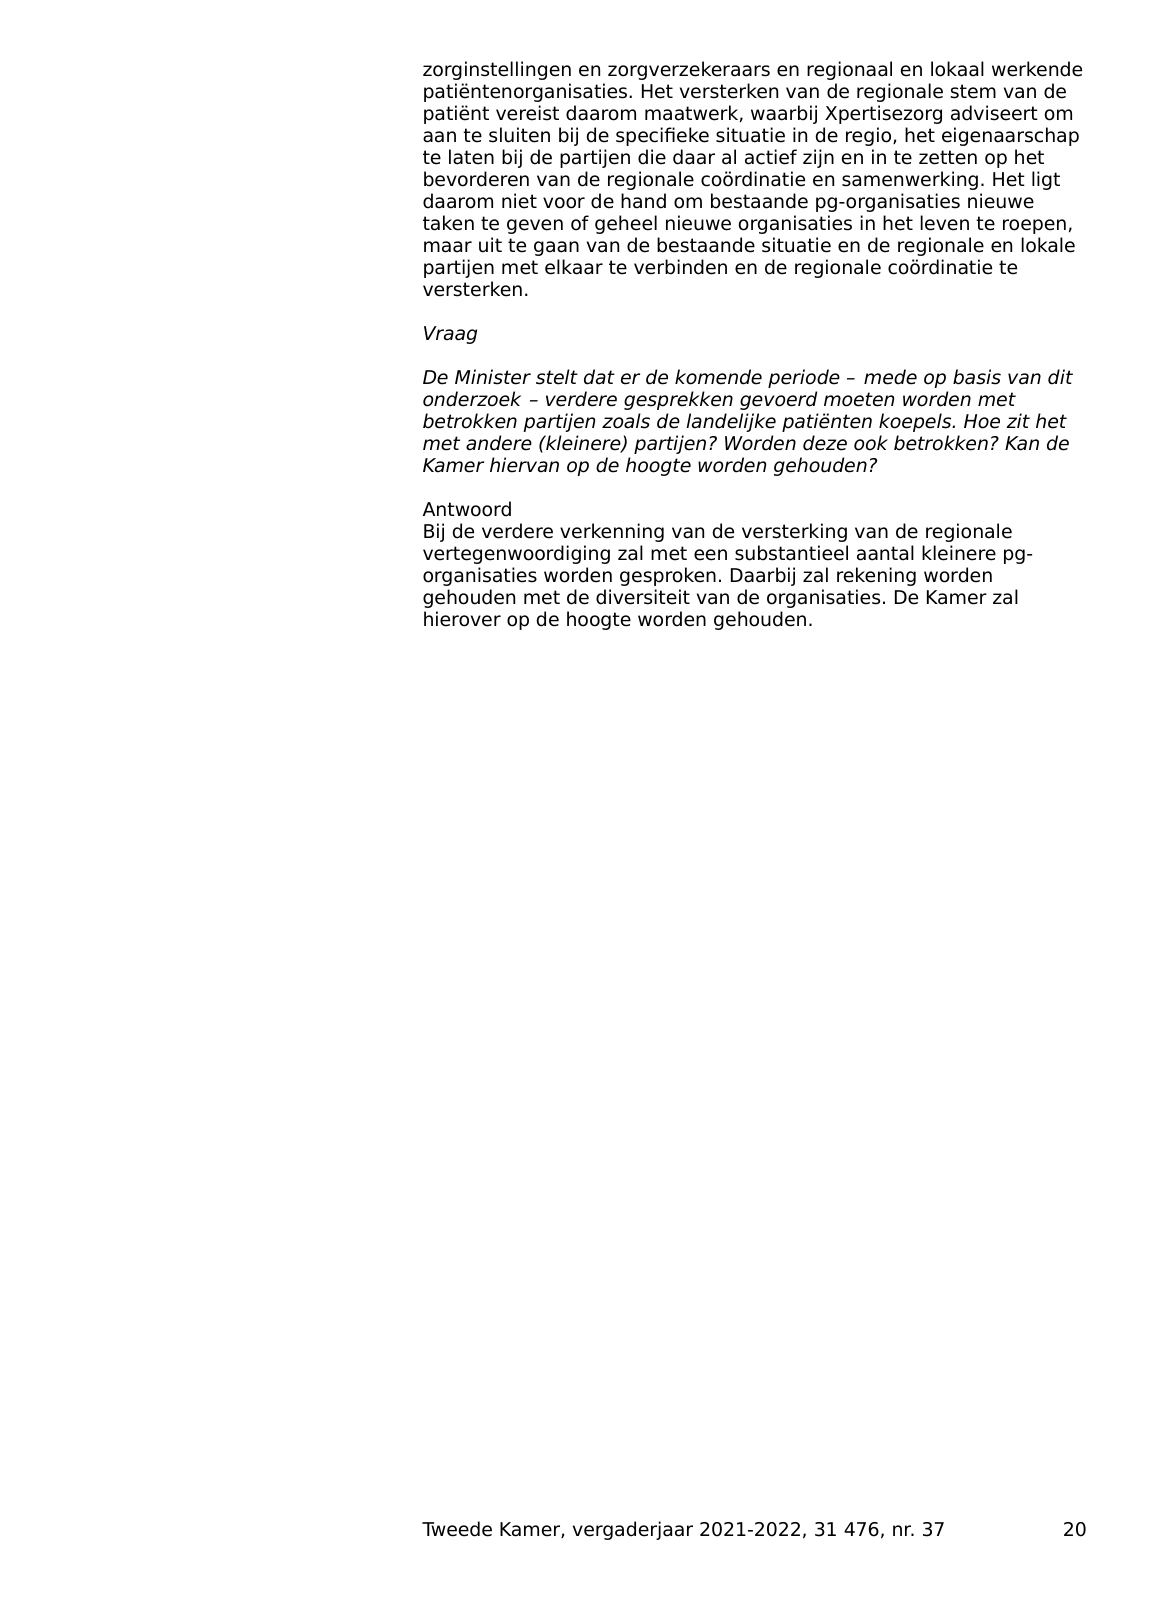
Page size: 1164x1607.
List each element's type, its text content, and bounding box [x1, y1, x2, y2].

text De Minister stelt dat er de komende periode – mede op basis van dit onderzoek – verdere gesprekken gevoerd moeten worden met betrokken partijen zoals de landelijke patiënten koepels. Hoe zit het met andere (kleinere) partijen? Worden deze ook betrokken? Kan de Kamer hiervan op de hoogte worden gehouden? [422, 367, 1087, 477]
text Bij de verdere verkenning van de versterking van de regionale vertegenwoordiging zal met een substantieel aantal kleinere pg-organisaties worden gesproken. Daarbij zal rekening worden gehouden met de diversiteit van de organisaties. De Kamer zal hierover op de hoogte worden gehouden. [422, 521, 1087, 631]
text Antwoord [422, 499, 1087, 521]
subtitle Vraag [422, 323, 1087, 345]
text zorginstellingen en zorgverzekeraars en regionaal en lokaal werkende patiëntenorganisaties. Het versterken van de regionale stem van de patiënt vereist daarom maatwerk, waarbij Xpertisezorg adviseert om aan te sluiten bij de specifieke situatie in de regio, het eigenaarschap te laten bij de partijen die daar al actief zijn en in te zetten op het bevorderen van de regionale coördinatie en samenwerking. Het ligt daarom niet voor de hand om bestaande pg-organisaties nieuwe taken te geven of geheel nieuwe organisaties in het leven te roepen, maar uit te gaan van de bestaande situatie en de regionale en lokale partijen met elkaar te verbinden en de regionale coördinatie te versterken. [422, 59, 1087, 301]
